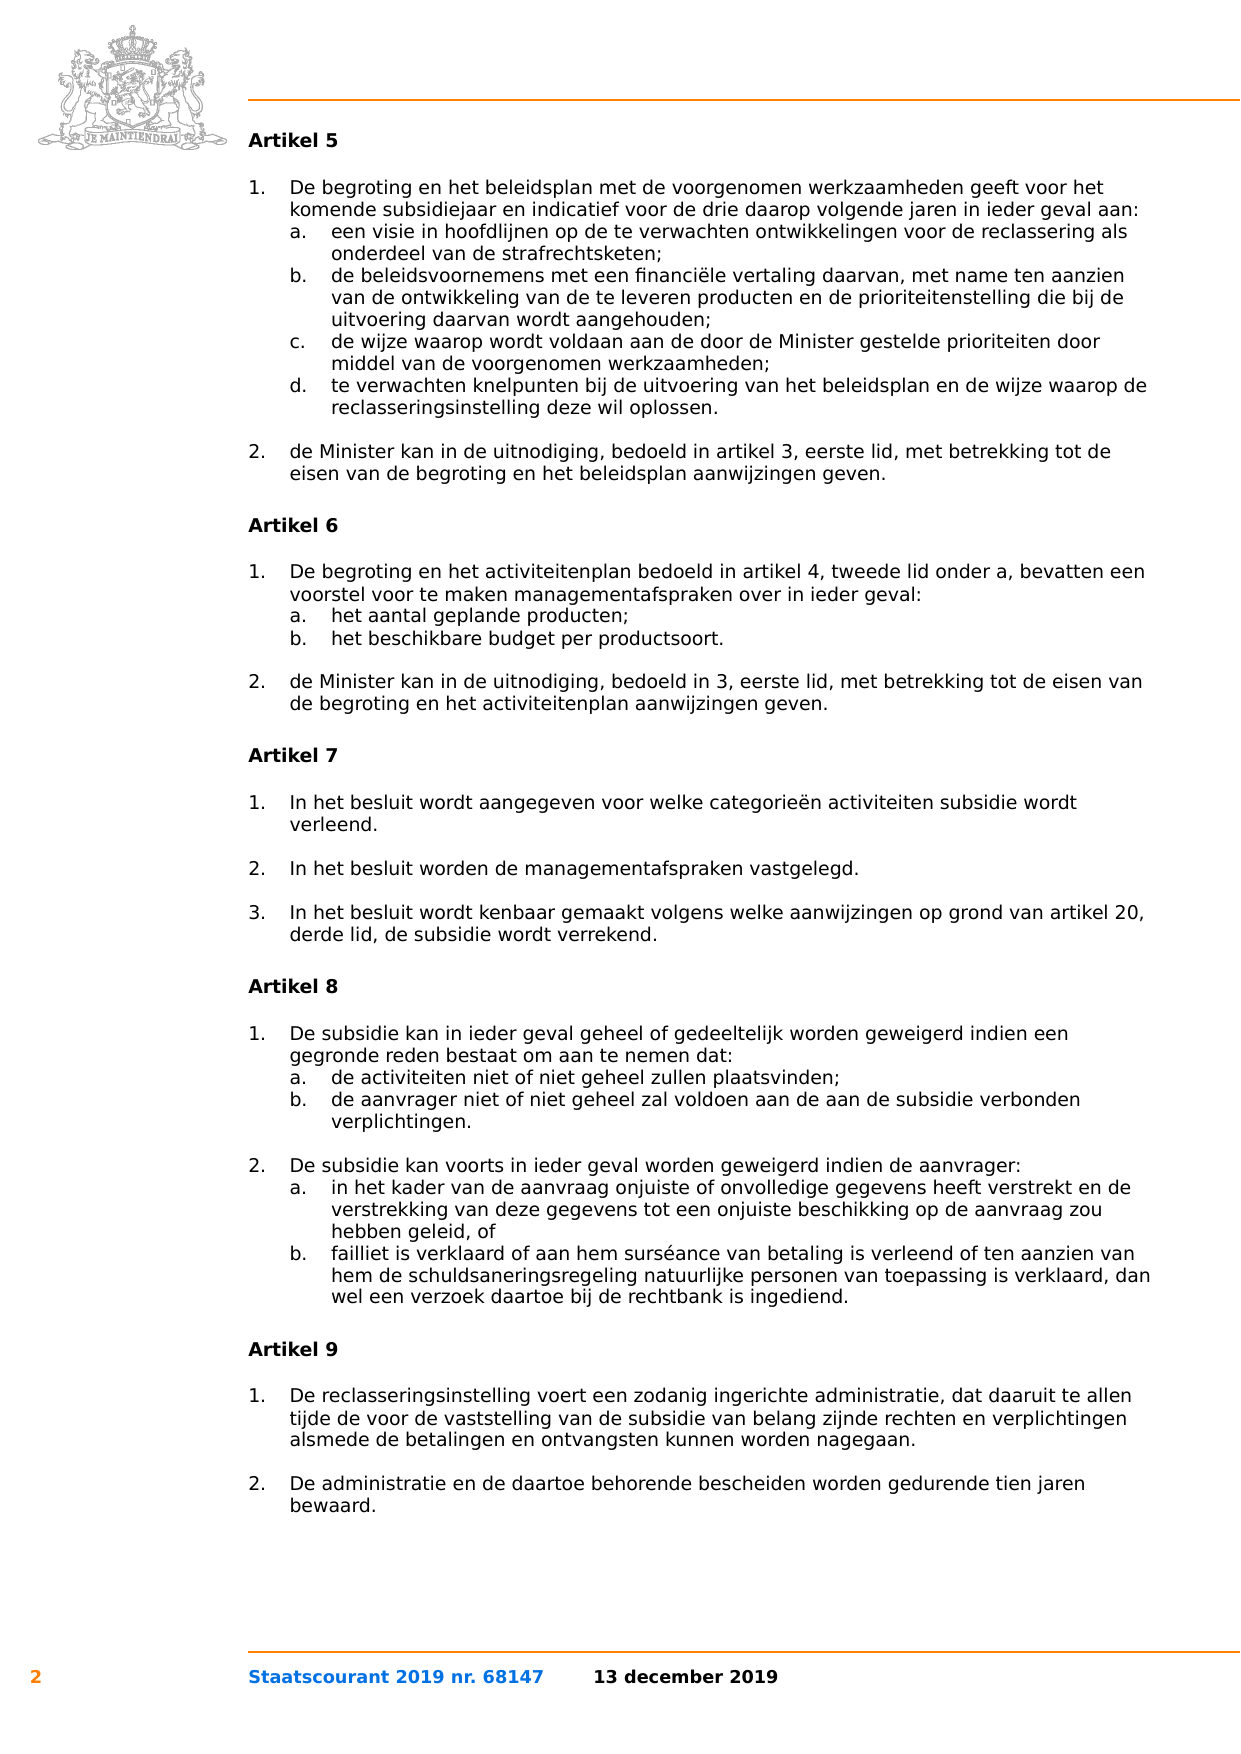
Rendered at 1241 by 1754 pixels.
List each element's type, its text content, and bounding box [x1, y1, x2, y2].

subtitle Artikel 5 [248, 130, 1163, 152]
text a. in het kader van de aanvraag onjuiste of onvolledige gegevens heeft verstrekt en de verstrekking van deze gegevens tot een onjuiste beschikking op de aanvraag zou hebben geleid, of [289, 1177, 1163, 1242]
text a. het aantal geplande producten; [289, 605, 1163, 627]
text 2. De administratie en de daartoe behorende bescheiden worden gedurende tien jaren bewaard. [248, 1473, 1163, 1517]
text 1. De begroting en het beleidsplan met de voorgenomen werkzaamheden geeft voor het komende subsidiejaar en indicatief voor de drie daarop volgende jaren in ieder geval aan: [248, 177, 1163, 221]
text b. de beleidsvoornemens met een financiële vertaling daarvan, met name ten aanzien van de ontwikkeling van de te leveren producten en de prioriteitenstelling die bij de uitvoering daarvan wordt aangehouden; [289, 265, 1163, 331]
text b. failliet is verklaard of aan hem surséance van betaling is verleend of ten aanzien van hem de schuldsaneringsregeling natuurlijke personen van toepassing is verklaard, dan wel een verzoek daartoe bij de rechtbank is ingediend. [289, 1242, 1163, 1308]
text b. de aanvrager niet of niet geheel zal voldoen aan de aan de subsidie verbonden verplichtingen. [289, 1089, 1163, 1133]
subtitle Artikel 6 [248, 514, 1163, 536]
text c. de wijze waarop wordt voldaan aan de door de Minister gestelde prioriteiten door middel van de voorgenomen werkzaamheden; [289, 331, 1163, 375]
text 1. De begroting en het activiteitenplan bedoeld in artikel 4, tweede lid onder a, bevatten een voorstel voor te maken managementafspraken over in ieder geval: [248, 561, 1163, 605]
subtitle Artikel 9 [248, 1338, 1163, 1360]
subtitle Artikel 8 [248, 976, 1163, 998]
text 2. de Minister kan in de uitnodiging, bedoeld in artikel 3, eerste lid, met betrekking tot de eisen van de begroting en het beleidsplan aanwijzingen geven. [248, 441, 1163, 484]
text d. te verwachten knelpunten bij de uitvoering van het beleidsplan en de wijze waarop de reclasseringsinstelling deze wil oplossen. [289, 375, 1163, 419]
text 1. De subsidie kan in ieder geval geheel of gedeeltelijk worden geweigerd indien een gegronde reden bestaat om aan te nemen dat: [248, 1023, 1163, 1067]
text b. het beschikbare budget per productsoort. [289, 627, 1163, 649]
text a. de activiteiten niet of niet geheel zullen plaatsvinden; [289, 1067, 1163, 1089]
text 1. In het besluit wordt aangegeven voor welke categorieën activiteiten subsidie wordt verleend. [248, 792, 1163, 836]
text 2. De subsidie kan voorts in ieder geval worden geweigerd indien de aanvrager: [248, 1154, 1163, 1177]
picture [38, 25, 227, 150]
text 2. de Minister kan in de uitnodiging, bedoeld in 3, eerste lid, met betrekking tot de eisen van de begroting en het activiteitenplan aanwijzingen geven. [248, 671, 1163, 715]
text 3. In het besluit wordt kenbaar gemaakt volgens welke aanwijzingen op grond van artikel 20, derde lid, de subsidie wordt verrekend. [248, 902, 1163, 946]
subtitle Artikel 7 [248, 745, 1163, 767]
text 2. In het besluit worden de managementafspraken vastgelegd. [248, 858, 1163, 880]
text a. een visie in hoofdlijnen op de te verwachten ontwikkelingen voor de reclassering als onderdeel van de strafrechtsketen; [289, 221, 1163, 265]
text 1. De reclasseringsinstelling voert een zodanig ingerichte administratie, dat daaruit te allen tijde de voor de vaststelling van de subsidie van belang zijnde rechten en verplichtingen alsmede de betalingen en ontvangsten kunnen worden nagegaan. [248, 1385, 1163, 1451]
